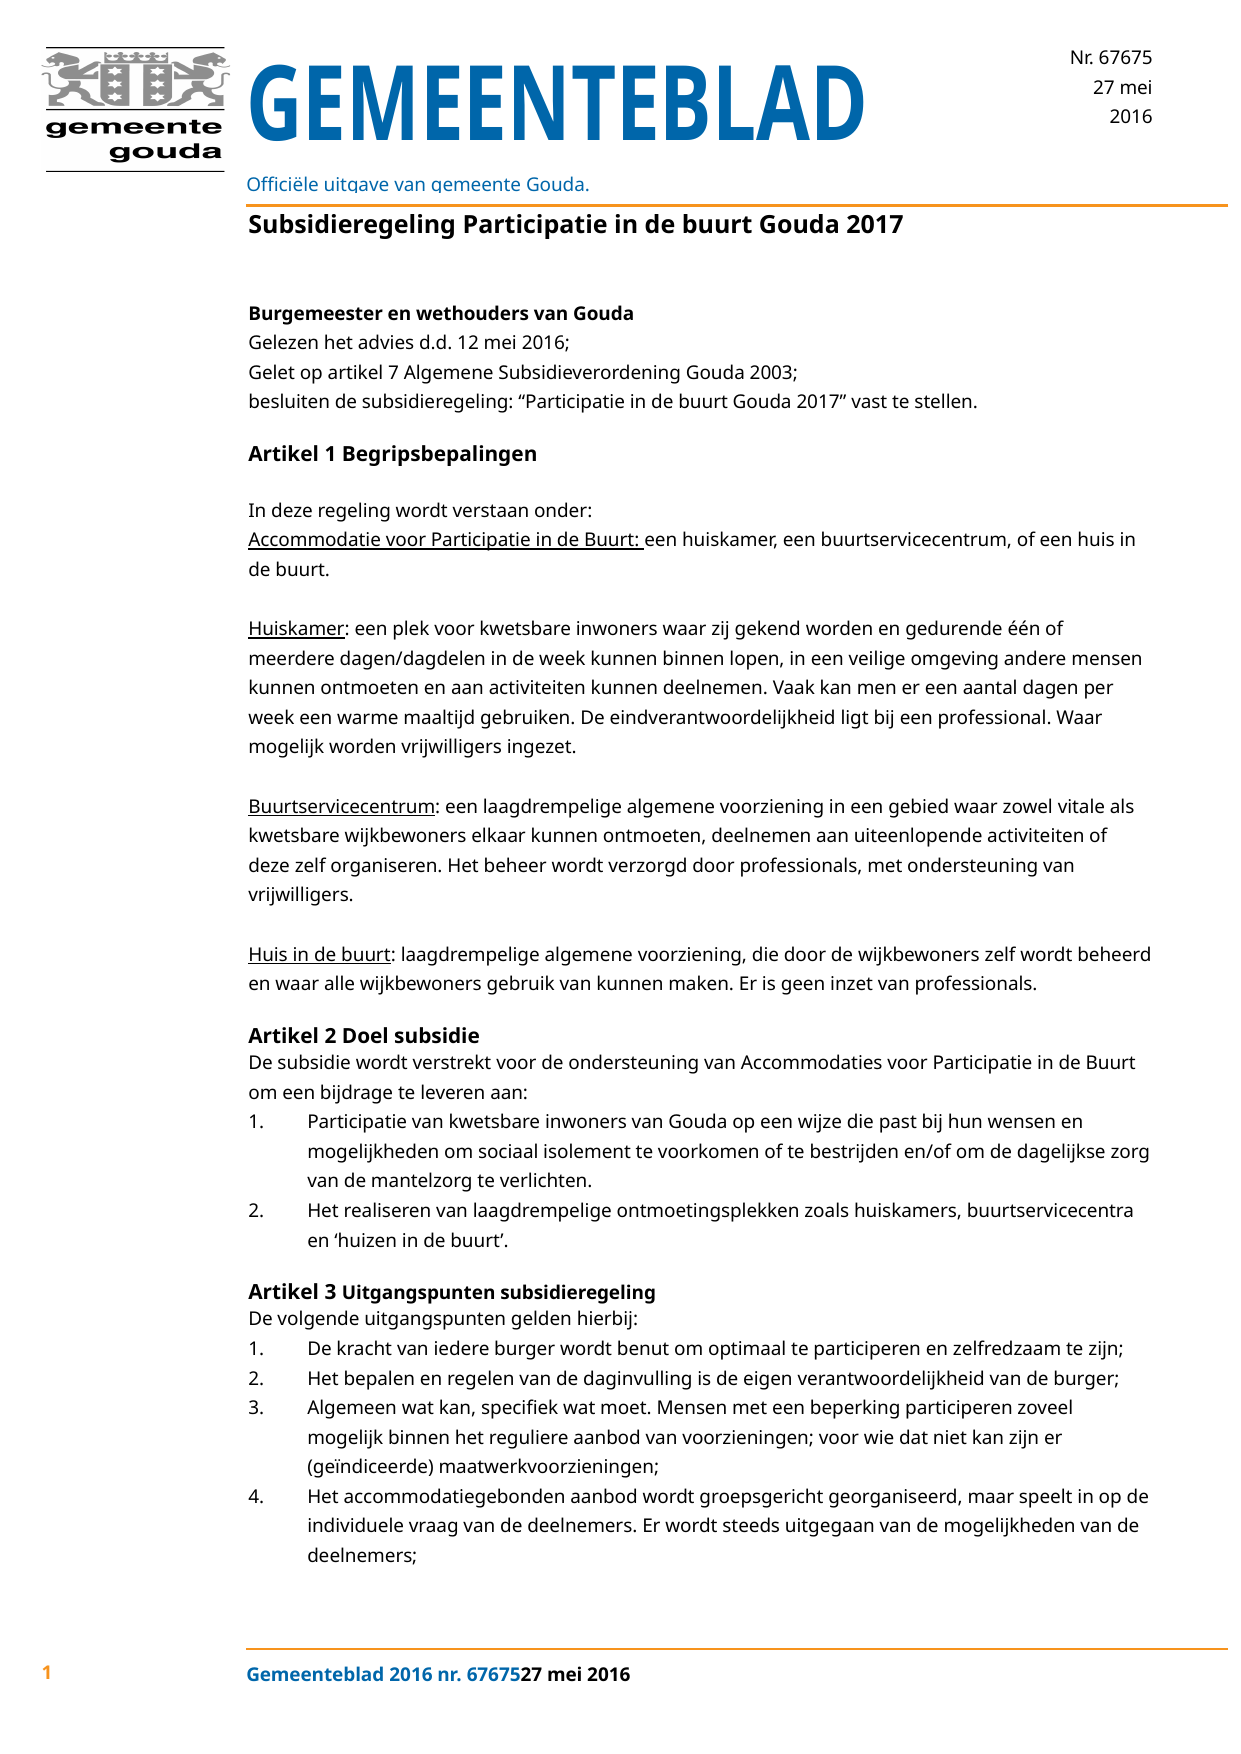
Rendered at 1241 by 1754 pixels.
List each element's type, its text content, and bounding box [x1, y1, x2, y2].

list Participatie van kwetsbare inwoners van Gouda op een wijze die past bij hun wensen en mogelijkheden om sociaal isolement te voorkomen of te bestrijden en/of om de dagelijkse zorg van de mantelzorg te verlichten. [248, 1108, 1152, 1193]
text Huis in de buurt: laagdrempelige algemene voorziening, die door de wijkbewoners zelf wordt beheerd en waar alle wijkbewoners gebruik van kunnen maken. Er is geen inzet van professionals. [248, 941, 1152, 996]
text Artikel 1 Begripsbepalingen [248, 439, 1152, 467]
text In deze regeling wordt verstaan onder: [248, 497, 1152, 523]
text besluiten de subsidieregeling: “Participatie in de buurt Gouda 2017” vast te stellen. [248, 389, 1152, 414]
text Gelezen het advies d.d. 12 mei 2016; [248, 329, 1152, 355]
picture [41, 47, 231, 172]
text Gelet op artikel 7 Algemene Subsidieverordening Gouda 2003; [248, 359, 1152, 385]
text Buurtservicecentrum: een laagdrempelige algemene voorziening in een gebied waar zowel vitale als kwetsbare wijkbewoners elkaar kunnen ontmoeten, deelnemen aan uiteenlopende activiteiten of deze zelf organiseren. Het beheer wordt verzorgd door professionals, met ondersteuning van vrijwilligers. [248, 793, 1152, 907]
text Burgemeester en wethouders van Gouda [248, 300, 1152, 326]
list Algemeen wat kan, specifiek wat moet. Mensen met een beperking participeren zoveel mogelijk binnen het reguliere aanbod van voorzieningen; voor wie dat niet kan zijn er (geïndiceerde) maatwerkvoorzieningen; [248, 1394, 1152, 1479]
text De volgende uitgangspunten gelden hierbij: [248, 1306, 1152, 1331]
list Het accommodatiegebonden aanbod wordt groepsgericht georganiseerd, maar speelt in op de individuele vraag van de deelnemers. Er wordt steeds uitgegaan van de mogelijkheden van de deelnemers; [248, 1483, 1152, 1568]
list De kracht van iedere burger wordt benut om optimaal te participeren en zelfredzaam te zijn; [248, 1335, 1152, 1361]
text Artikel 2 Doel subsidie [248, 1021, 1152, 1049]
text Artikel 3 Uitgangspunten subsidieregeling [248, 1277, 1152, 1306]
text Subsidieregeling Participatie in de buurt Gouda 2017 [248, 207, 1152, 241]
list Het bepalen en regelen van de daginvulling is de eigen verantwoordelijkheid van de burger; [248, 1365, 1152, 1391]
text Accommodatie voor Participatie in de Buurt: een huiskamer, een buurtservicecentrum, of een huis in de buurt. [248, 527, 1152, 582]
list Het realiseren van laagdrempelige ontmoetingsplekken zoals huiskamers, buurtservicecentra en ‘huizen in de buurt’. [248, 1197, 1152, 1252]
text Huiskamer: een plek voor kwetsbare inwoners waar zij gekend worden en gedurende één of meerdere dagen/dagdelen in de week kunnen binnen lopen, in een veilige omgeving andere mensen kunnen ontmoeten en aan activiteiten kunnen deelnemen. Vaak kan men er een aantal dagen per week een warme maaltijd gebruiken. De eindverantwoordelijkheid ligt bij een professional. Waar mogelijk worden vrijwilligers ingezet. [248, 615, 1152, 759]
text De subsidie wordt verstrekt voor de ondersteuning van Accommodaties voor Participatie in de Buurt om een bijdrage te leveren aan: [248, 1049, 1152, 1104]
